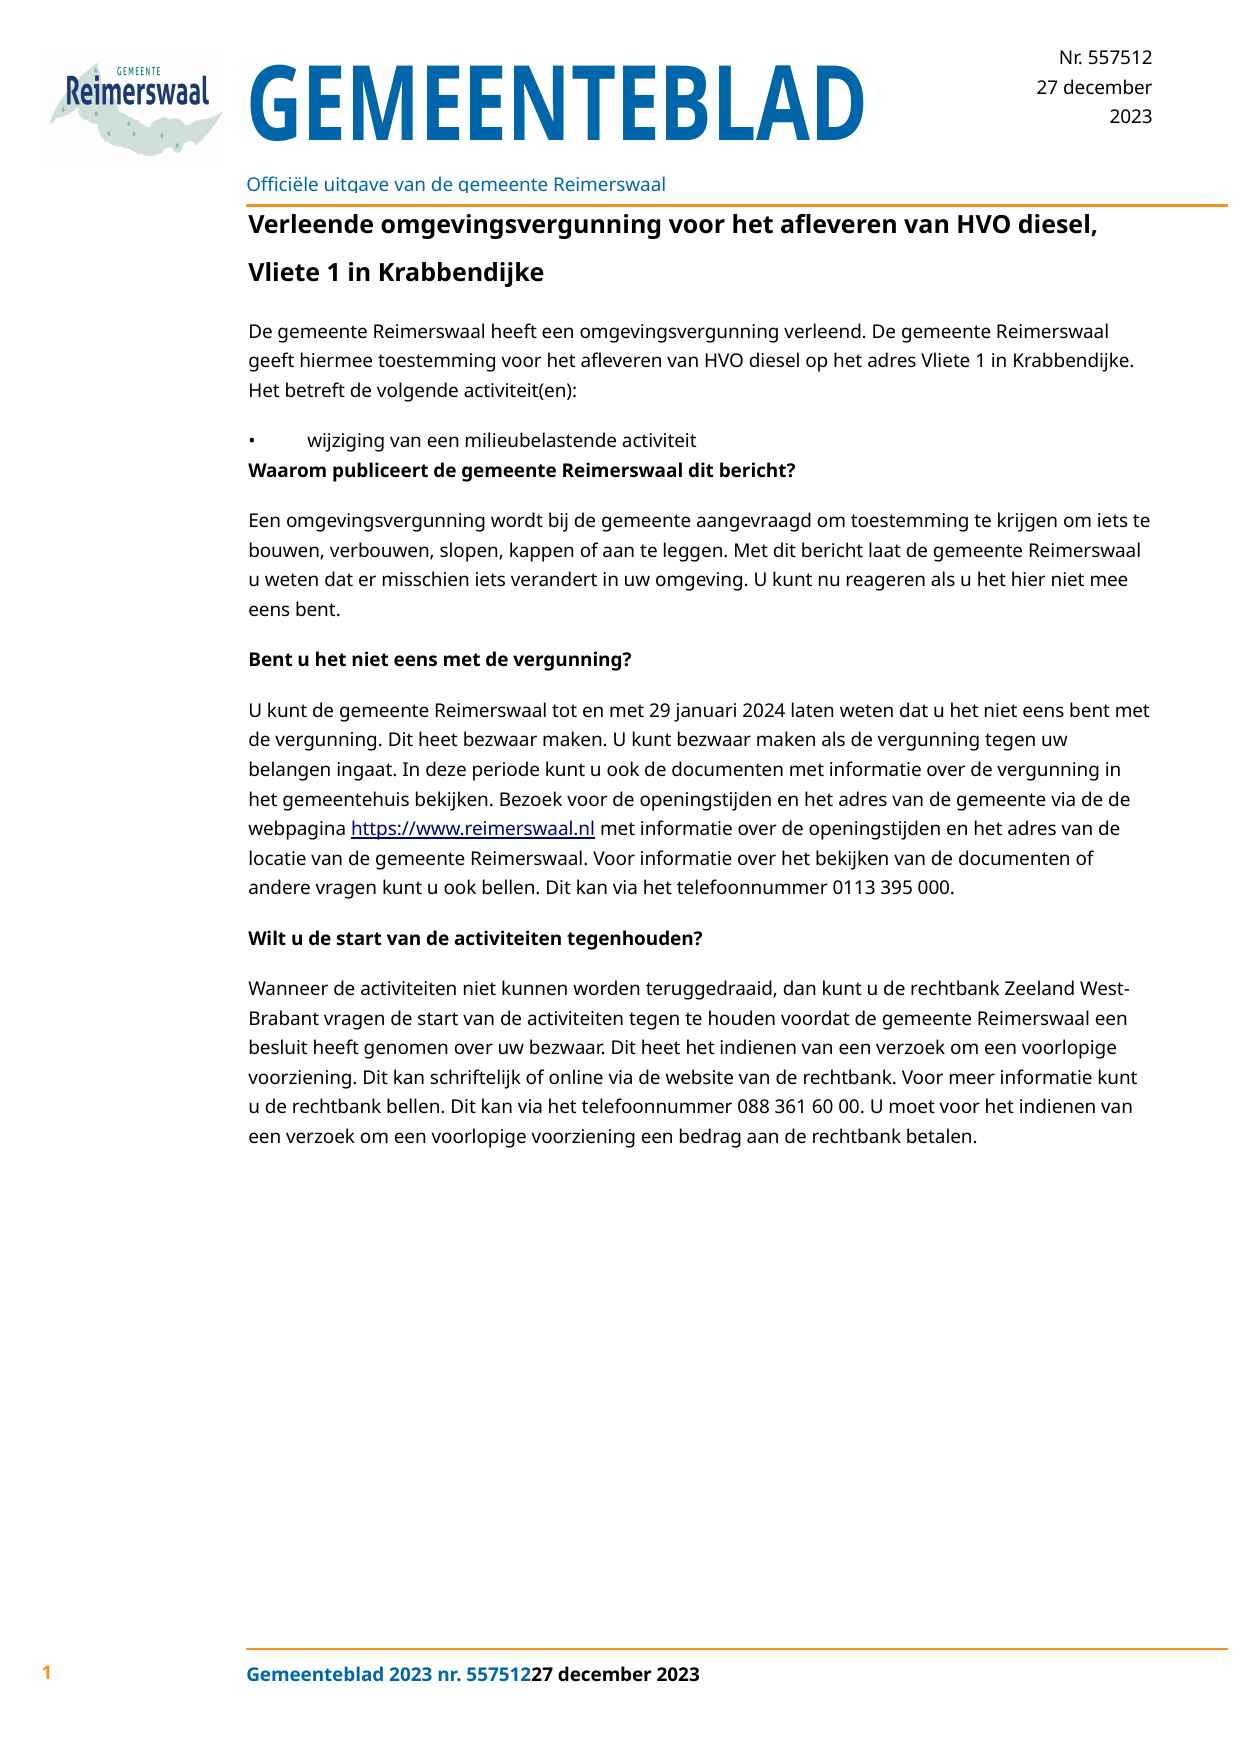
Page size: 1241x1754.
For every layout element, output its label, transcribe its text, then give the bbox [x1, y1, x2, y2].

text Bent u het niet eens met de vergunning? [248, 647, 1152, 672]
text Waarom publiceert de gemeente Reimerswaal dit bericht? [248, 457, 1152, 483]
list wijziging van een milieubelastende activiteit [248, 427, 1152, 453]
text Een omgevingsvergunning wordt bij de gemeente aangevraagd om toestemming te krijgen om iets te bouwen, verbouwen, slopen, kappen of aan te leggen. Met dit bericht laat de gemeente Reimerswaal u weten dat er misschien iets verandert in uw omgeving. U kunt nu reageren als u het hier niet mee eens bent. [248, 507, 1152, 622]
text U kunt de gemeente Reimerswaal tot en met 29 januari 2024 laten weten dat u het niet eens bent met de vergunning. Dit heet bezwaar maken. U kunt bezwaar maken als de vergunning tegen uw belangen ingaat. In deze periode kunt u ook de documenten met informatie over de vergunning in het gemeentehuis bekijken. Bezoek voor de openingstijden en het adres van de gemeente via de de webpagina https://www.reimerswaal.nl met informatie over de openingstijden en het adres van de locatie van de gemeente Reimerswaal. Voor informatie over het bekijken van de documenten of andere vragen kunt u ook bellen. Dit kan via het telefoonnummer 0113 395 000. [248, 697, 1152, 900]
text De gemeente Reimerswaal heeft een omgevingsvergunning verleend. De gemeente Reimerswaal geeft hiermee toestemming voor het afleveren van HVO diesel op het adres Vliete 1 in Krabbendijke. Het betreft de volgende activiteit(en): [248, 318, 1152, 403]
picture [41, 47, 231, 172]
text Wanneer de activiteiten niet kunnen worden teruggedraaid, dan kunt u de rechtbank Zeeland West-Brabant vragen de start van de activiteiten tegen te houden voordat de gemeente Reimerswaal een besluit heeft genomen over uw bezwaar. Dit heet het indienen van een verzoek om een voorlopige voorziening. Dit kan schriftelijk of online via de website van de rechtbank. Voor meer informatie kunt u de rechtbank bellen. Dit kan via het telefoonnummer 088 361 60 00. U moet voor het indienen van een verzoek om een voorlopige voorziening een bedrag aan de rechtbank betalen. [248, 975, 1152, 1149]
text Verleende omgevingsvergunning voor het afleveren van HVO diesel, Vliete 1 in Krabbendijke [248, 207, 1152, 288]
text Wilt u de start van de activiteiten tegenhouden? [248, 925, 1152, 951]
